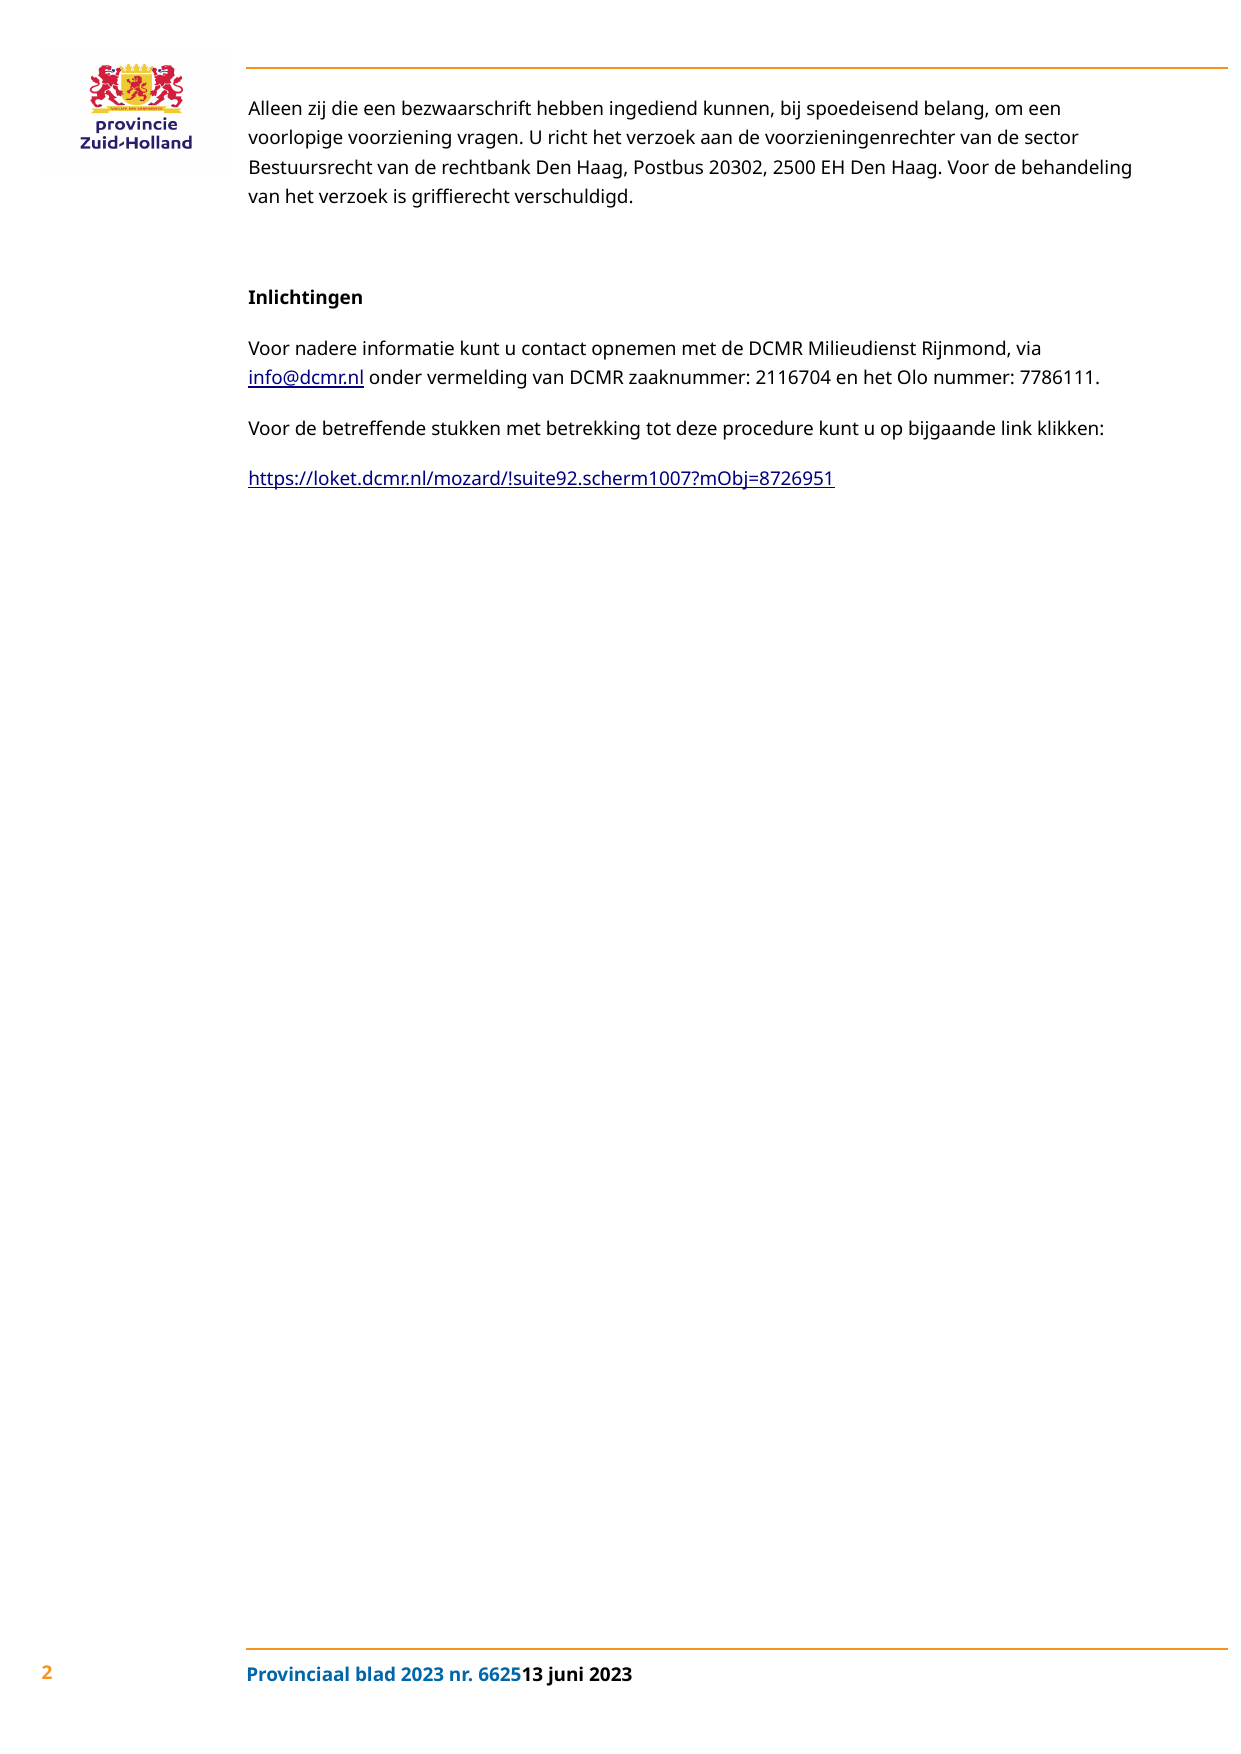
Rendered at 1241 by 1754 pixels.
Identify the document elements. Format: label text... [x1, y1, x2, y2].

text Inlichtingen [248, 284, 1152, 310]
text Voor nadere informatie kunt u contact opnemen met de DCMR Milieudienst Rijnmond, via info@dcmr.nl onder vermelding van DCMR zaaknummer: 2116704 en het Olo nummer: 7786111. [248, 335, 1152, 390]
picture [41, 47, 231, 172]
text Voor de betreffende stukken met betrekking tot deze procedure kunt u op bijgaande link klikken: [248, 415, 1152, 441]
text Alleen zij die een bezwaarschrift hebben ingediend kunnen, bij spoedeisend belang, om een voorlopige voorziening vragen. U richt het verzoek aan de voorzieningenrechter van de sector Bestuursrecht van de rechtbank Den Haag, Postbus 20302, 2500 EH Den Haag. Voor de behandeling van het verzoek is griffierecht verschuldigd. [248, 95, 1152, 209]
text https://loket.dcmr.nl/mozard/!suite92.scherm1007?mObj=8726951 [248, 465, 1152, 491]
